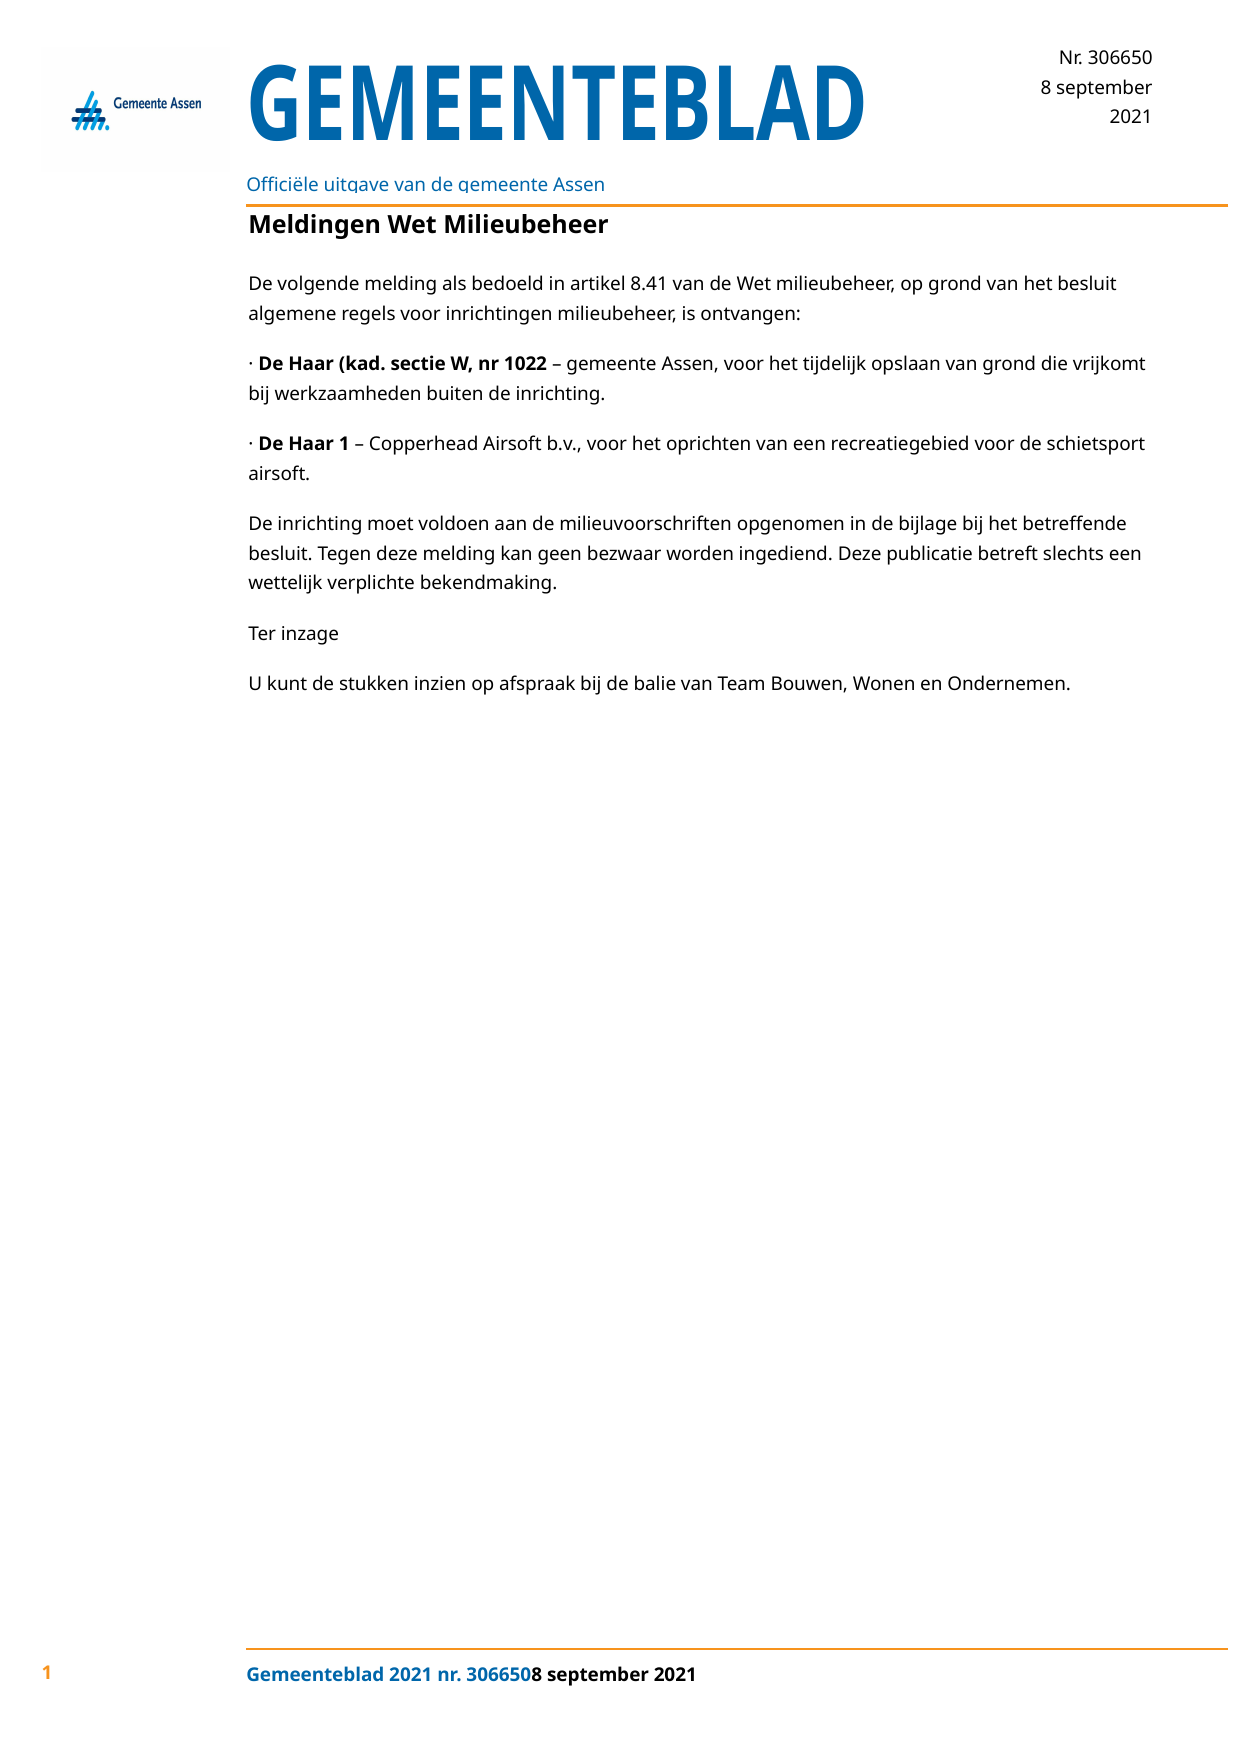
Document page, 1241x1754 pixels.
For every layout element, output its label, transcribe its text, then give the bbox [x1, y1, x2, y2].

text Meldingen Wet Milieubeheer [248, 207, 1152, 241]
text De inrichting moet voldoen aan de milieuvoorschriften opgenomen in de bijlage bij het betreffende besluit. Tegen deze melding kan geen bezwaar worden ingediend. Deze publicatie betreft slechts een wettelijk verplichte bekendmaking. [248, 510, 1152, 595]
text · De Haar 1 – Copperhead Airsoft b.v., voor het oprichten van een recreatiegebied voor de schietsport airsoft. [248, 430, 1152, 486]
text U kunt de stukken inzien op afspraak bij de balie van Team Bouwen, Wonen en Ondernemen. [248, 670, 1152, 696]
text Ter inzage [248, 620, 1152, 646]
picture [41, 47, 231, 172]
text · De Haar (kad. sectie W, nr 1022 – gemeente Assen, voor het tijdelijk opslaan van grond die vrijkomt bij werkzaamheden buiten de inrichting. [248, 350, 1152, 406]
text De volgende melding als bedoeld in artikel 8.41 van de Wet milieubeheer, op grond van het besluit algemene regels voor inrichtingen milieubeheer, is ontvangen: [248, 270, 1152, 326]
